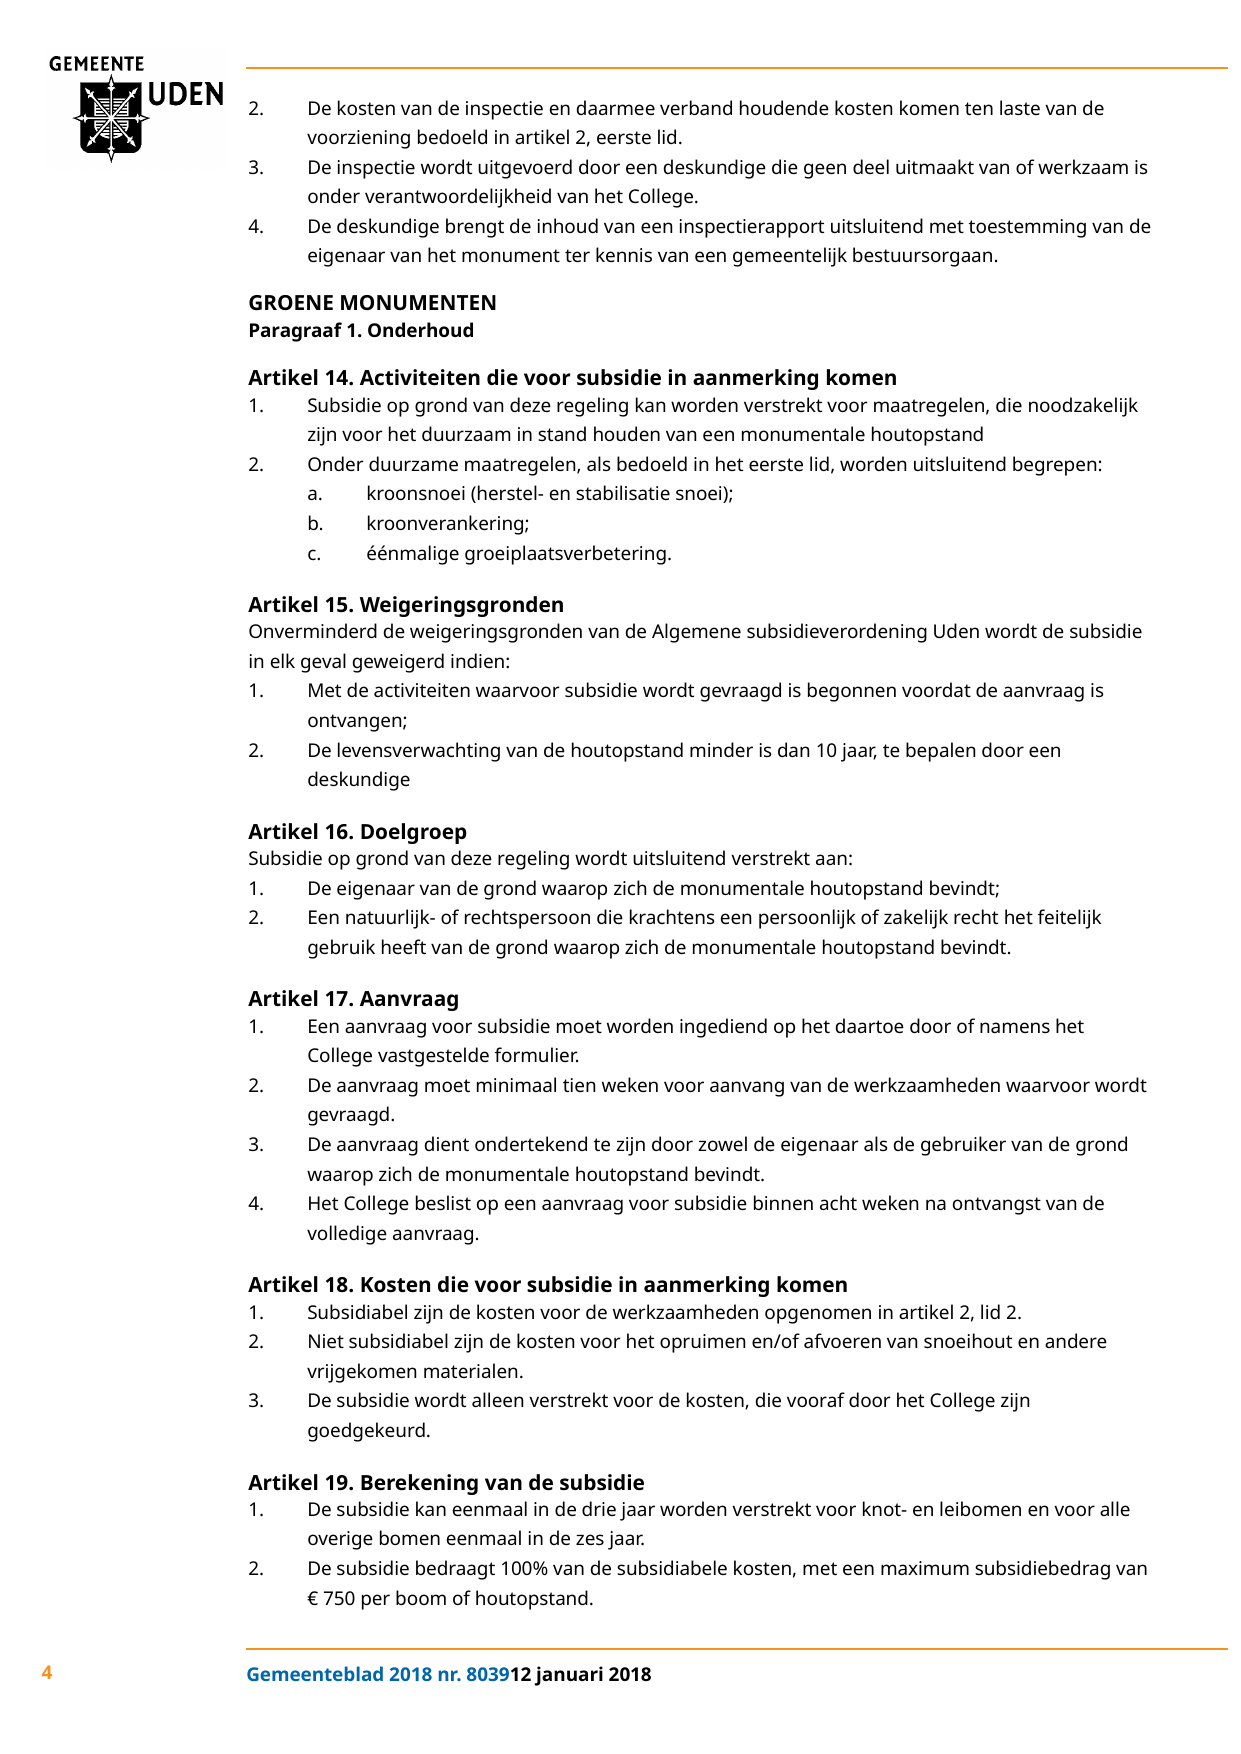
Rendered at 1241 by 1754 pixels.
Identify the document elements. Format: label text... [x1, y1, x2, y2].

list De subsidie wordt alleen verstrekt voor de kosten, die vooraf door het College zijn goedgekeurd. [248, 1388, 1152, 1443]
list Een aanvraag voor subsidie moet worden ingediend op het daartoe door of namens het College vastgestelde formulier. [248, 1013, 1152, 1068]
list Subsidie op grond van deze regeling kan worden verstrekt voor maatregelen, die noodzakelijk zijn voor het duurzaam in stand houden van een monumentale houtopstand [248, 392, 1152, 447]
text Onverminderd de weigeringsgronden van de Algemene subsidieverordening Uden wordt de subsidie in elk geval geweigerd indien: [248, 618, 1152, 674]
list De subsidie kan eenmaal in de drie jaar worden verstrekt voor knot- en leibomen en voor alle overige bomen eenmaal in de zes jaar. [248, 1496, 1152, 1551]
list De levensverwachting van de houtopstand minder is dan 10 jaar, te bepalen door een deskundige [248, 737, 1152, 792]
picture [41, 47, 231, 172]
list Subsidiabel zijn de kosten voor de werkzaamheden opgenomen in artikel 2, lid 2. [248, 1299, 1152, 1324]
text Artikel 15. Weigeringsgronden [248, 590, 1152, 618]
list De deskundige brengt de inhoud van een inspectierapport uitsluitend met toestemming van de eigenaar van het monument ter kennis van een gemeentelijk bestuursorgaan. [248, 213, 1152, 268]
list éénmalige groeiplaatsverbetering. [307, 540, 1152, 565]
text Artikel 17. Aanvraag [248, 984, 1152, 1013]
text Artikel 18. Kosten die voor subsidie in aanmerking komen [248, 1270, 1152, 1299]
list kroonverankering; [307, 510, 1152, 536]
text GROENE MONUMENTEN [248, 288, 1152, 317]
text Artikel 16. Doelgroep [248, 817, 1152, 845]
list Met de activiteiten waarvoor subsidie wordt gevraagd is begonnen voordat de aanvraag is ontvangen; [248, 678, 1152, 733]
list De kosten van de inspectie en daarmee verband houdende kosten komen ten laste van de voorziening bedoeld in artikel 2, eerste lid. [248, 95, 1152, 150]
text Subsidie op grond van deze regeling wordt uitsluitend verstrekt aan: [248, 845, 1152, 871]
list De aanvraag moet minimaal tien weken voor aanvang van de werkzaamheden waarvoor wordt gevraagd. [248, 1072, 1152, 1127]
list Een natuurlijk- of rechtspersoon die krachtens een persoonlijk of zakelijk recht het feitelijk gebruik heeft van de grond waarop zich de monumentale houtopstand bevindt. [248, 904, 1152, 960]
list De inspectie wordt uitgevoerd door een deskundige die geen deel uitmaakt van of werkzaam is onder verantwoordelijkheid van het College. [248, 154, 1152, 209]
list De eigenaar van de grond waarop zich de monumentale houtopstand bevindt; [248, 875, 1152, 901]
text Paragraaf 1. Onderhoud [248, 317, 1152, 342]
list Onder duurzame maatregelen, als bedoeld in het eerste lid, worden uitsluitend begrepen: [248, 451, 1152, 477]
list De aanvraag dient ondertekend te zijn door zowel de eigenaar als de gebruiker van de grond waarop zich de monumentale houtopstand bevindt. [248, 1131, 1152, 1187]
text Artikel 19. Berekening van de subsidie [248, 1468, 1152, 1496]
text Artikel 14. Activiteiten die voor subsidie in aanmerking komen [248, 363, 1152, 392]
list Niet subsidiabel zijn de kosten voor het opruimen en/of afvoeren van snoeihout en andere vrijgekomen materialen. [248, 1328, 1152, 1384]
list De subsidie bedraagt 100% van de subsidiabele kosten, met een maximum subsidiebedrag van € 750 per boom of houtopstand. [248, 1555, 1152, 1611]
list Het College beslist op een aanvraag voor subsidie binnen acht weken na ontvangst van de volledige aanvraag. [248, 1190, 1152, 1246]
list kroonsnoei (herstel- en stabilisatie snoei); [307, 481, 1152, 506]
